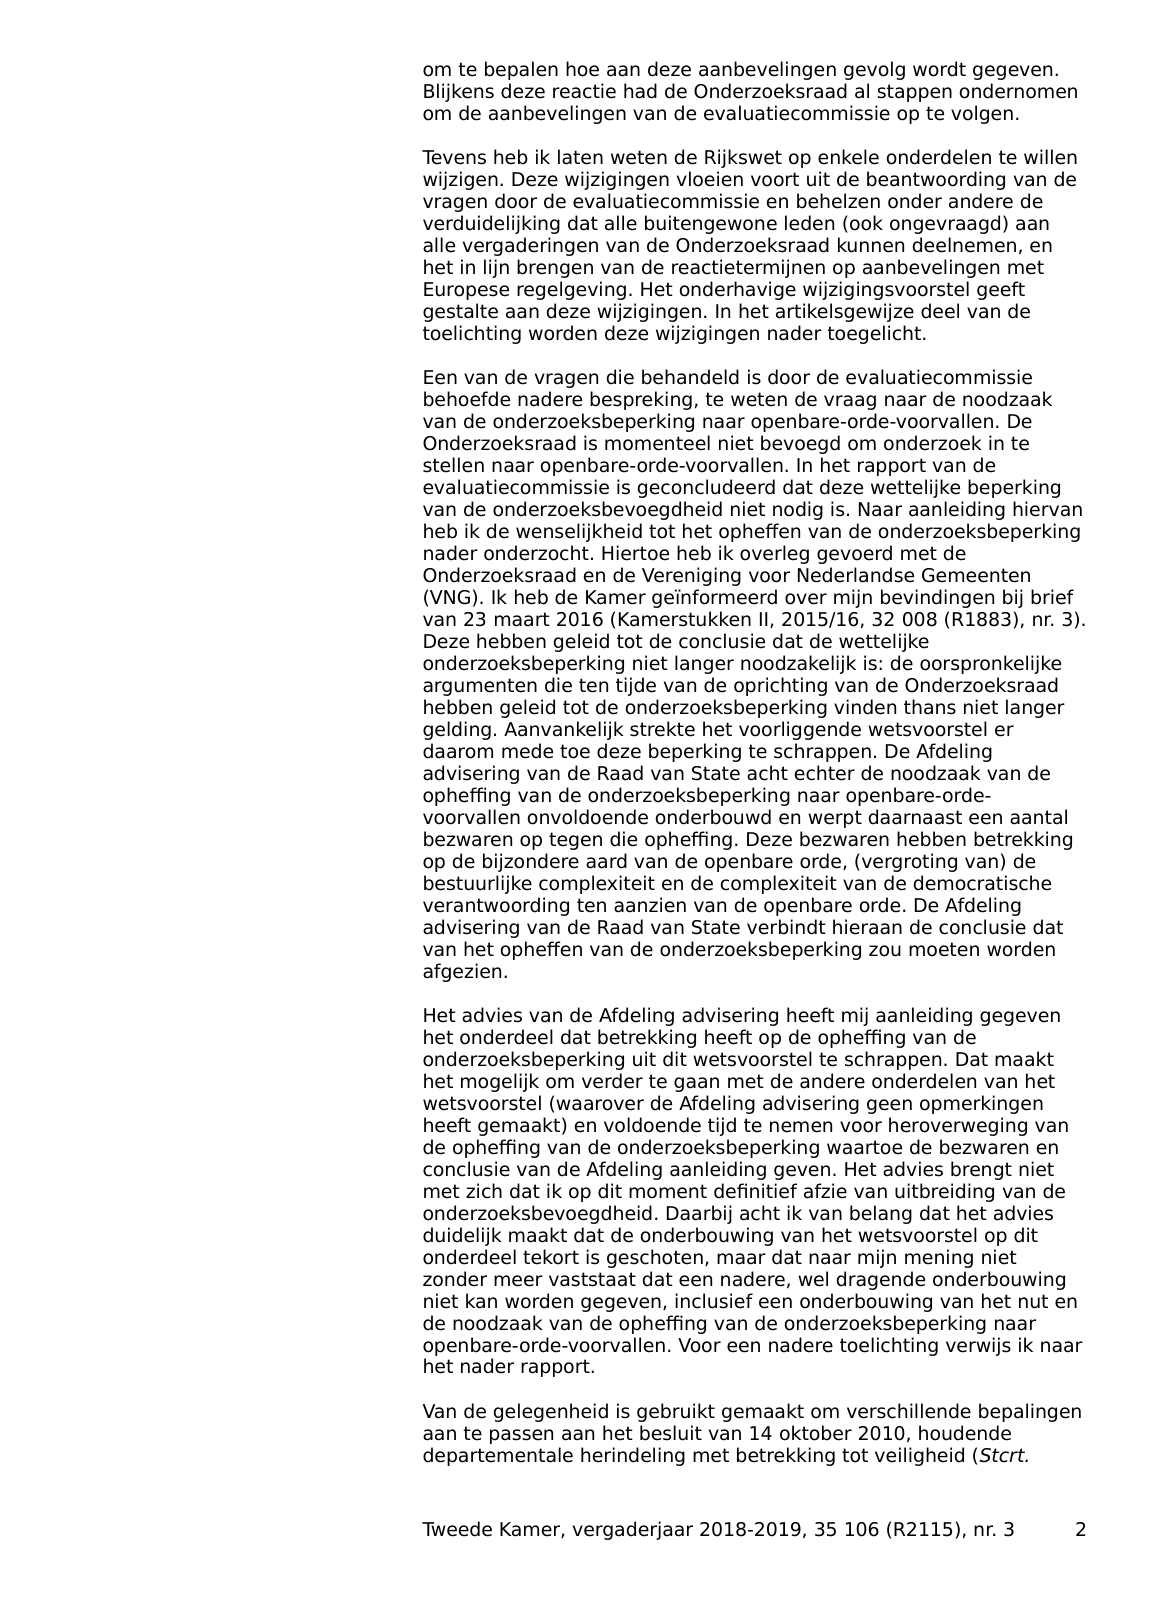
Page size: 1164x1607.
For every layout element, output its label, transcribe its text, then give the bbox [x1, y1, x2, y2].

text Van de gelegenheid is gebruikt gemaakt om verschillende bepalingen aan te passen aan het besluit van 14 oktober 2010, houdende departementale herindeling met betrekking tot veiligheid (Stcrt. [422, 1401, 1087, 1467]
text Tevens heb ik laten weten de Rijkswet op enkele onderdelen te willen wijzigen. Deze wijzigingen vloeien voort uit de beantwoording van de vragen door de evaluatiecommissie en behelzen onder andere de verduidelijking dat alle buitengewone leden (ook ongevraagd) aan alle vergaderingen van de Onderzoeksraad kunnen deelnemen, en het in lijn brengen van de reactietermijnen op aanbevelingen met Europese regelgeving. Het onderhavige wijzigingsvoorstel geeft gestalte aan deze wijzigingen. In het artikelsgewijze deel van de toelichting worden deze wijzigingen nader toegelicht. [422, 147, 1087, 345]
text Een van de vragen die behandeld is door de evaluatiecommissie behoefde nadere bespreking, te weten de vraag naar de noodzaak van de onderzoeksbeperking naar openbare-orde-voorvallen. De Onderzoeksraad is momenteel niet bevoegd om onderzoek in te stellen naar openbare-orde-voorvallen. In het rapport van de evaluatiecommissie is geconcludeerd dat deze wettelijke beperking van de onderzoeksbevoegdheid niet nodig is. Naar aanleiding hiervan heb ik de wenselijkheid tot het opheffen van de onderzoeksbeperking nader onderzocht. Hiertoe heb ik overleg gevoerd met de Onderzoeksraad en de Vereniging voor Nederlandse Gemeenten (VNG). Ik heb de Kamer geïnformeerd over mijn bevindingen bij brief van 23 maart 2016 (Kamerstukken II, 2015/16, 32 008 (R1883), nr. 3). Deze hebben geleid tot de conclusie dat de wettelijke onderzoeksbeperking niet langer noodzakelijk is: de oorspronkelijke argumenten die ten tijde van de oprichting van de Onderzoeksraad hebben geleid tot de onderzoeksbeperking vinden thans niet langer gelding. Aanvankelijk strekte het voorliggende wetsvoorstel er daarom mede toe deze beperking te schrappen. De Afdeling advisering van de Raad van State acht echter de noodzaak van de opheffing van de onderzoeksbeperking naar openbare-orde-voorvallen onvoldoende onderbouwd en werpt daarnaast een aantal bezwaren op tegen die opheffing. Deze bezwaren hebben betrekking op de bijzondere aard van de openbare orde, (vergroting van) de bestuurlijke complexiteit en de complexiteit van de democratische verantwoording ten aanzien van de openbare orde. De Afdeling advisering van de Raad van State verbindt hieraan de conclusie dat van het opheffen van de onderzoeksbeperking zou moeten worden afgezien. [422, 367, 1087, 983]
text om te bepalen hoe aan deze aanbevelingen gevolg wordt gegeven. Blijkens deze reactie had de Onderzoeksraad al stappen ondernomen om de aanbevelingen van de evaluatiecommissie op te volgen. [422, 59, 1087, 125]
text Het advies van de Afdeling advisering heeft mij aanleiding gegeven het onderdeel dat betrekking heeft op de opheffing van de onderzoeksbeperking uit dit wetsvoorstel te schrappen. Dat maakt het mogelijk om verder te gaan met de andere onderdelen van het wetsvoorstel (waarover de Afdeling advisering geen opmerkingen heeft gemaakt) en voldoende tijd te nemen voor heroverweging van de opheffing van de onderzoeksbeperking waartoe de bezwaren en conclusie van de Afdeling aanleiding geven. Het advies brengt niet met zich dat ik op dit moment definitief afzie van uitbreiding van de onderzoeksbevoegdheid. Daarbij acht ik van belang dat het advies duidelijk maakt dat de onderbouwing van het wetsvoorstel op dit onderdeel tekort is geschoten, maar dat naar mijn mening niet zonder meer vaststaat dat een nadere, wel dragende onderbouwing niet kan worden gegeven, inclusief een onderbouwing van het nut en de noodzaak van de opheffing van de onderzoeksbeperking naar openbare-orde-voorvallen. Voor een nadere toelichting verwijs ik naar het nader rapport. [422, 1005, 1087, 1378]
